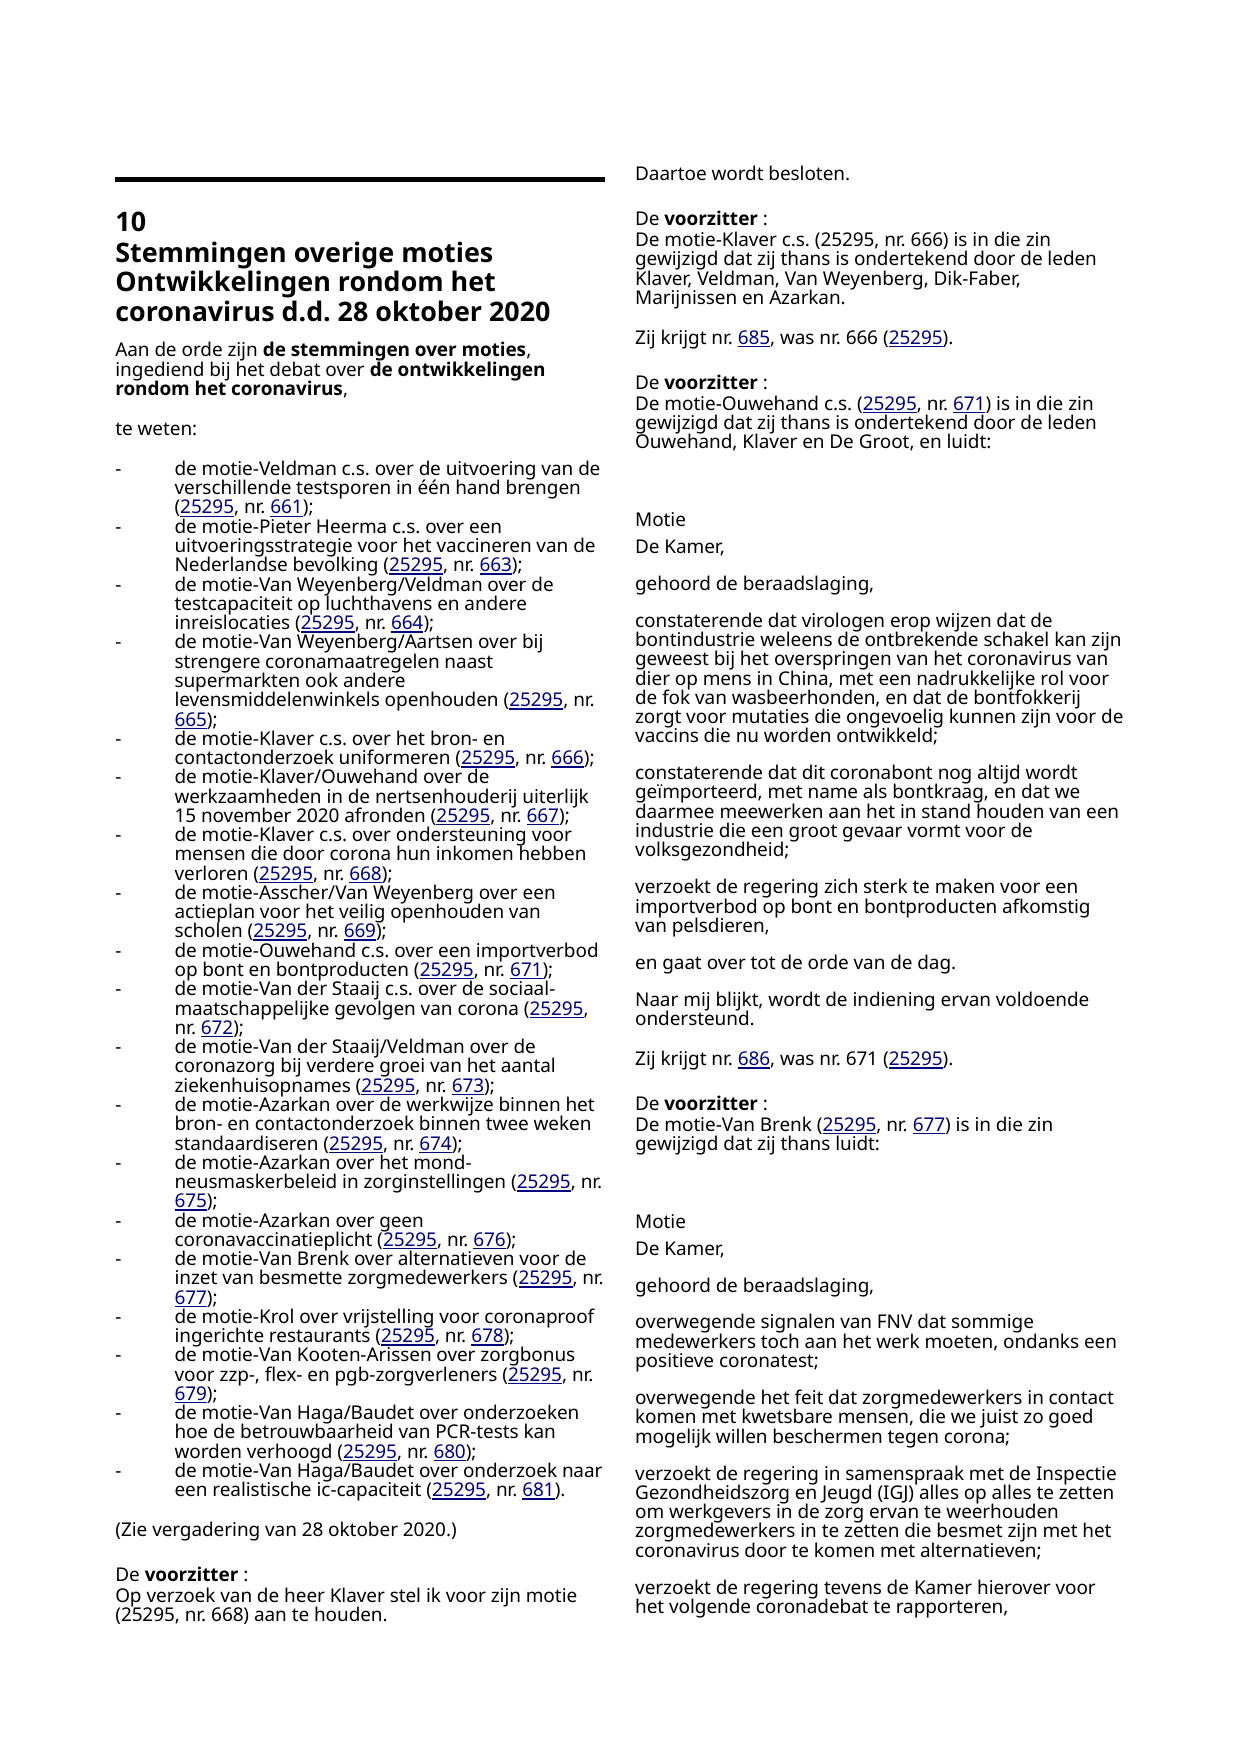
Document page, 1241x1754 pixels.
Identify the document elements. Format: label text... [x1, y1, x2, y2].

list de motie-Asscher/Van Weyenberg over een actieplan voor het veilig openhouden van scholen (25295, nr. 669); [115, 884, 605, 942]
list de motie-Azarkan over het mond-neusmaskerbeleid in zorginstellingen (25295, nr. 675); [115, 1154, 605, 1212]
list de motie-Van Haga/Baudet over onderzoek naar een realistische ic-capaciteit (25295, nr. 681). [115, 1462, 605, 1501]
text te weten: [115, 420, 605, 439]
list de motie-Klaver/Ouwehand over de werkzaamheden in de nertsenhouderij uiterlijk 15 november 2020 afronden (25295, nr. 667); [115, 768, 605, 826]
text Zij krijgt nr. 686, was nr. 671 (25295). [635, 1050, 1125, 1069]
text constaterende dat dit coronabont nog altijd wordt geïmporteerd, met name als bontkraag, en dat we daarmee meewerken aan het in stand houden van een industrie die een groot gevaar vormt voor de volksgezondheid; [635, 764, 1125, 861]
text De Kamer, [635, 1239, 1125, 1259]
list de motie-Van Haga/Baudet over onderzoeken hoe de betrouwbaarheid van PCR-tests kan worden verhoogd (25295, nr. 680); [115, 1404, 605, 1462]
text overwegende het feit dat zorgmedewerkers in contact komen met kwetsbare mensen, die we juist zo goed mogelijk willen beschermen tegen corona; [635, 1389, 1125, 1447]
list de motie-Krol over vrijstelling voor coronaproof ingerichte restaurants (25295, nr. 678); [115, 1308, 605, 1346]
text De motie-Ouwehand c.s. (25295, nr. 671) is in die zin gewijzigd dat zij thans is ondertekend door de leden Ouwehand, Klaver en De Groot, en luidt: [635, 395, 1125, 453]
list de motie-Veldman c.s. over de uitvoering van de verschillende testsporen in één hand brengen (25295, nr. 661); [115, 460, 605, 518]
text Aan de orde zijn de stemmingen over moties, ingediend bij het debat over de ontwikkelingen rondom het coronavirus, [115, 341, 605, 399]
list de motie-Azarkan over geen coronavaccinatieplicht (25295, nr. 676); [115, 1212, 605, 1250]
text verzoekt de regering zich sterk te maken voor een importverbod op bont en bontproducten afkomstig van pelsdieren, [635, 878, 1125, 936]
text De voorzitter : [115, 1561, 605, 1587]
text Stemmingen overige moties Ontwikkelingen rondom het coronavirus d.d. 28 oktober 2020 [115, 239, 605, 341]
text De motie-Van Brenk (25295, nr. 677) is in die zin gewijzigd dat zij thans luidt: [635, 1116, 1125, 1154]
list de motie-Klaver c.s. over het bron- en contactonderzoek uniformeren (25295, nr. 666); [115, 730, 605, 768]
text overwegende signalen van FNV dat sommige medewerkers toch aan het werk moeten, ondanks een positieve coronatest; [635, 1313, 1125, 1371]
list de motie-Van der Staaij c.s. over de sociaal-maatschappelijke gevolgen van corona (25295, nr. 672); [115, 980, 605, 1038]
text De Kamer, [635, 538, 1125, 557]
text verzoekt de regering in samenspraak met de Inspectie Gezondheidszorg en Jeugd (IGJ) alles op alles te zetten om werkgevers in de zorg ervan te weerhouden zorgmedewerkers in te zetten die besmet zijn met het coronavirus door te komen met alternatieven; [635, 1464, 1125, 1561]
list de motie-Van Weyenberg/Aartsen over bij strengere coronamaatregelen naast supermarkten ook andere levensmiddelenwinkels openhouden (25295, nr. 665); [115, 633, 605, 730]
list de motie-Pieter Heerma c.s. over een uitvoeringsstrategie voor het vaccineren van de Nederlandse bevolking (25295, nr. 663); [115, 518, 605, 576]
list de motie-Van Brenk over alternatieven voor de inzet van besmette zorgmedewerkers (25295, nr. 677); [115, 1250, 605, 1308]
text De voorzitter : [635, 205, 1125, 231]
text Zij krijgt nr. 685, was nr. 666 (25295). [635, 329, 1125, 348]
text Motie [635, 506, 1125, 532]
text De voorzitter : [635, 369, 1125, 395]
list de motie-Van Kooten-Arissen over zorgbonus voor zzp-, flex- en pgb-zorgverleners (25295, nr. 679); [115, 1346, 605, 1404]
list de motie-Klaver c.s. over ondersteuning voor mensen die door corona hun inkomen hebben verloren (25295, nr. 668); [115, 826, 605, 884]
list de motie-Ouwehand c.s. over een importverbod op bont en bontproducten (25295, nr. 671); [115, 942, 605, 980]
text gehoord de beraadslaging, [635, 575, 1125, 594]
list de motie-Azarkan over de werkwijze binnen het bron- en contactonderzoek binnen twee weken standaardiseren (25295, nr. 674); [115, 1096, 605, 1154]
text constaterende dat virologen erop wijzen dat de bontindustrie weleens de ontbrekende schakel kan zijn geweest bij het overspringen van het coronavirus van dier op mens in China, met een nadrukkelijke rol voor de fok van wasbeerhonden, en dat de bontfokkerij zorgt voor mutaties die ongevoelig kunnen zijn voor de vaccins die nu worden ontwikkeld; [635, 612, 1125, 747]
text verzoekt de regering tevens de Kamer hierover voor het volgende coronadebat te rapporteren, [635, 1579, 1125, 1617]
text (Zie vergadering van 28 oktober 2020.) [115, 1521, 605, 1541]
text gehoord de beraadslaging, [635, 1277, 1125, 1296]
list de motie-Van Weyenberg/Veldman over de testcapaciteit op luchthavens en andere inreislocaties (25295, nr. 664); [115, 576, 605, 633]
text en gaat over tot de orde van de dag. [635, 954, 1125, 973]
text Op verzoek van de heer Klaver stel ik voor zijn motie (25295, nr. 668) aan te houden. [115, 1587, 605, 1626]
list de motie-Van der Staaij/Veldman over de coronazorg bij verdere groei van het aantal ziekenhuisopnames (25295, nr. 673); [115, 1038, 605, 1096]
text Daartoe wordt besloten. [635, 165, 1125, 184]
text Motie [635, 1208, 1125, 1234]
text 10 [115, 203, 605, 239]
text Naar mij blijkt, wordt de indiening ervan voldoende ondersteund. [635, 991, 1125, 1029]
text De motie-Klaver c.s. (25295, nr. 666) is in die zin gewijzigd dat zij thans is ondertekend door de leden Klaver, Veldman, Van Weyenberg, Dik-Faber, Marijnissen en Azarkan. [635, 231, 1125, 308]
text De voorzitter : [635, 1090, 1125, 1116]
